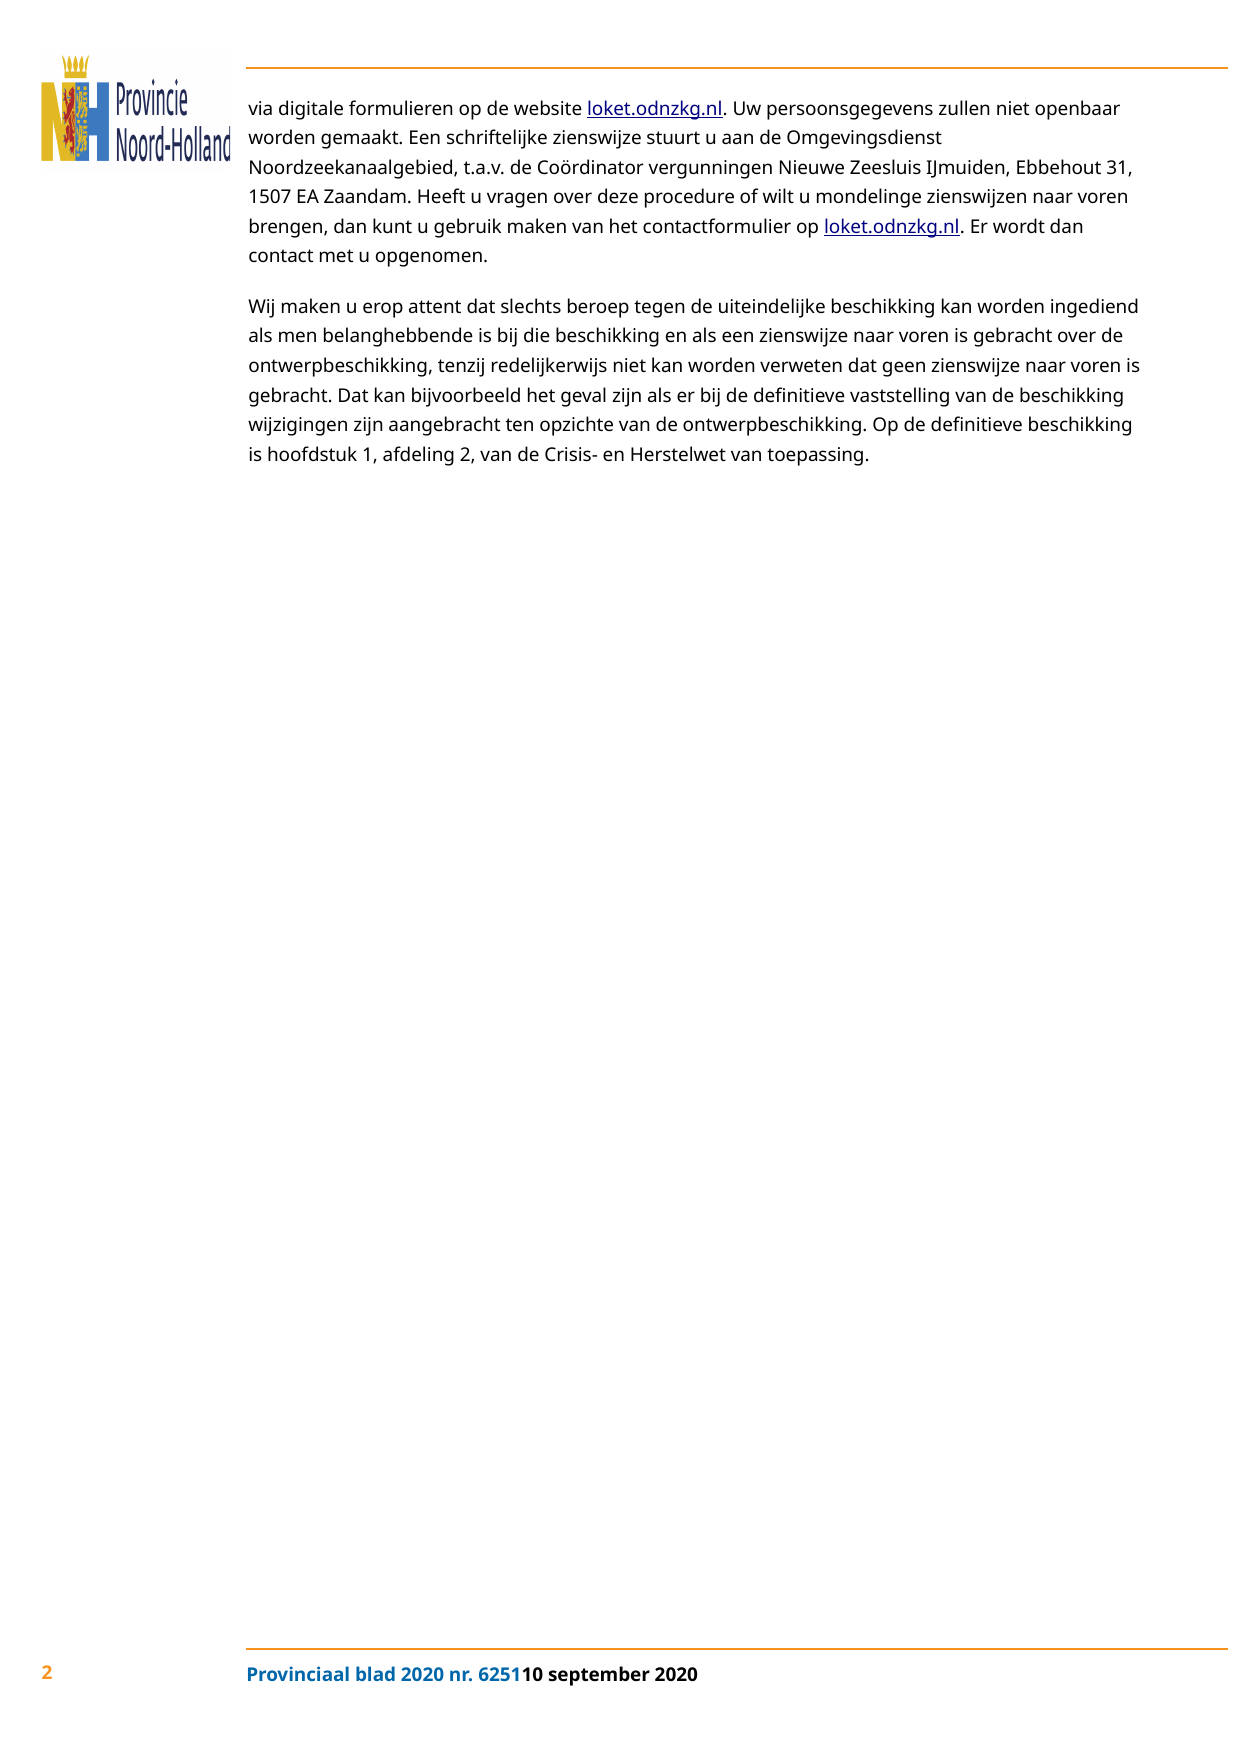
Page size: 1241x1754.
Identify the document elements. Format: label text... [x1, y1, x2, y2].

picture [41, 47, 231, 172]
text via digitale formulieren op de website loket.odnzkg.nl. Uw persoonsgegevens zullen niet openbaar worden gemaakt. Een schriftelijke zienswijze stuurt u aan de Omgevingsdienst Noordzeekanaalgebied, t.a.v. de Coördinator vergunningen Nieuwe Zeesluis IJmuiden, Ebbehout 31, 1507 EA Zaandam. Heeft u vragen over deze procedure of wilt u mondelinge zienswijzen naar voren brengen, dan kunt u gebruik maken van het contactformulier op loket.odnzkg.nl. Er wordt dan contact met u opgenomen. [248, 95, 1152, 268]
text Wij maken u erop attent dat slechts beroep tegen de uiteindelijke beschikking kan worden ingediend als men belanghebbende is bij die beschikking en als een zienswijze naar voren is gebracht over de ontwerpbeschikking, tenzij redelijkerwijs niet kan worden verweten dat geen zienswijze naar voren is gebracht. Dat kan bijvoorbeeld het geval zijn als er bij de definitieve vaststelling van de beschikking wijzigingen zijn aangebracht ten opzichte van de ontwerpbeschikking. Op de definitieve beschikking is hoofdstuk 1, afdeling 2, van de Crisis- en Herstelwet van toepassing. [248, 293, 1152, 467]
